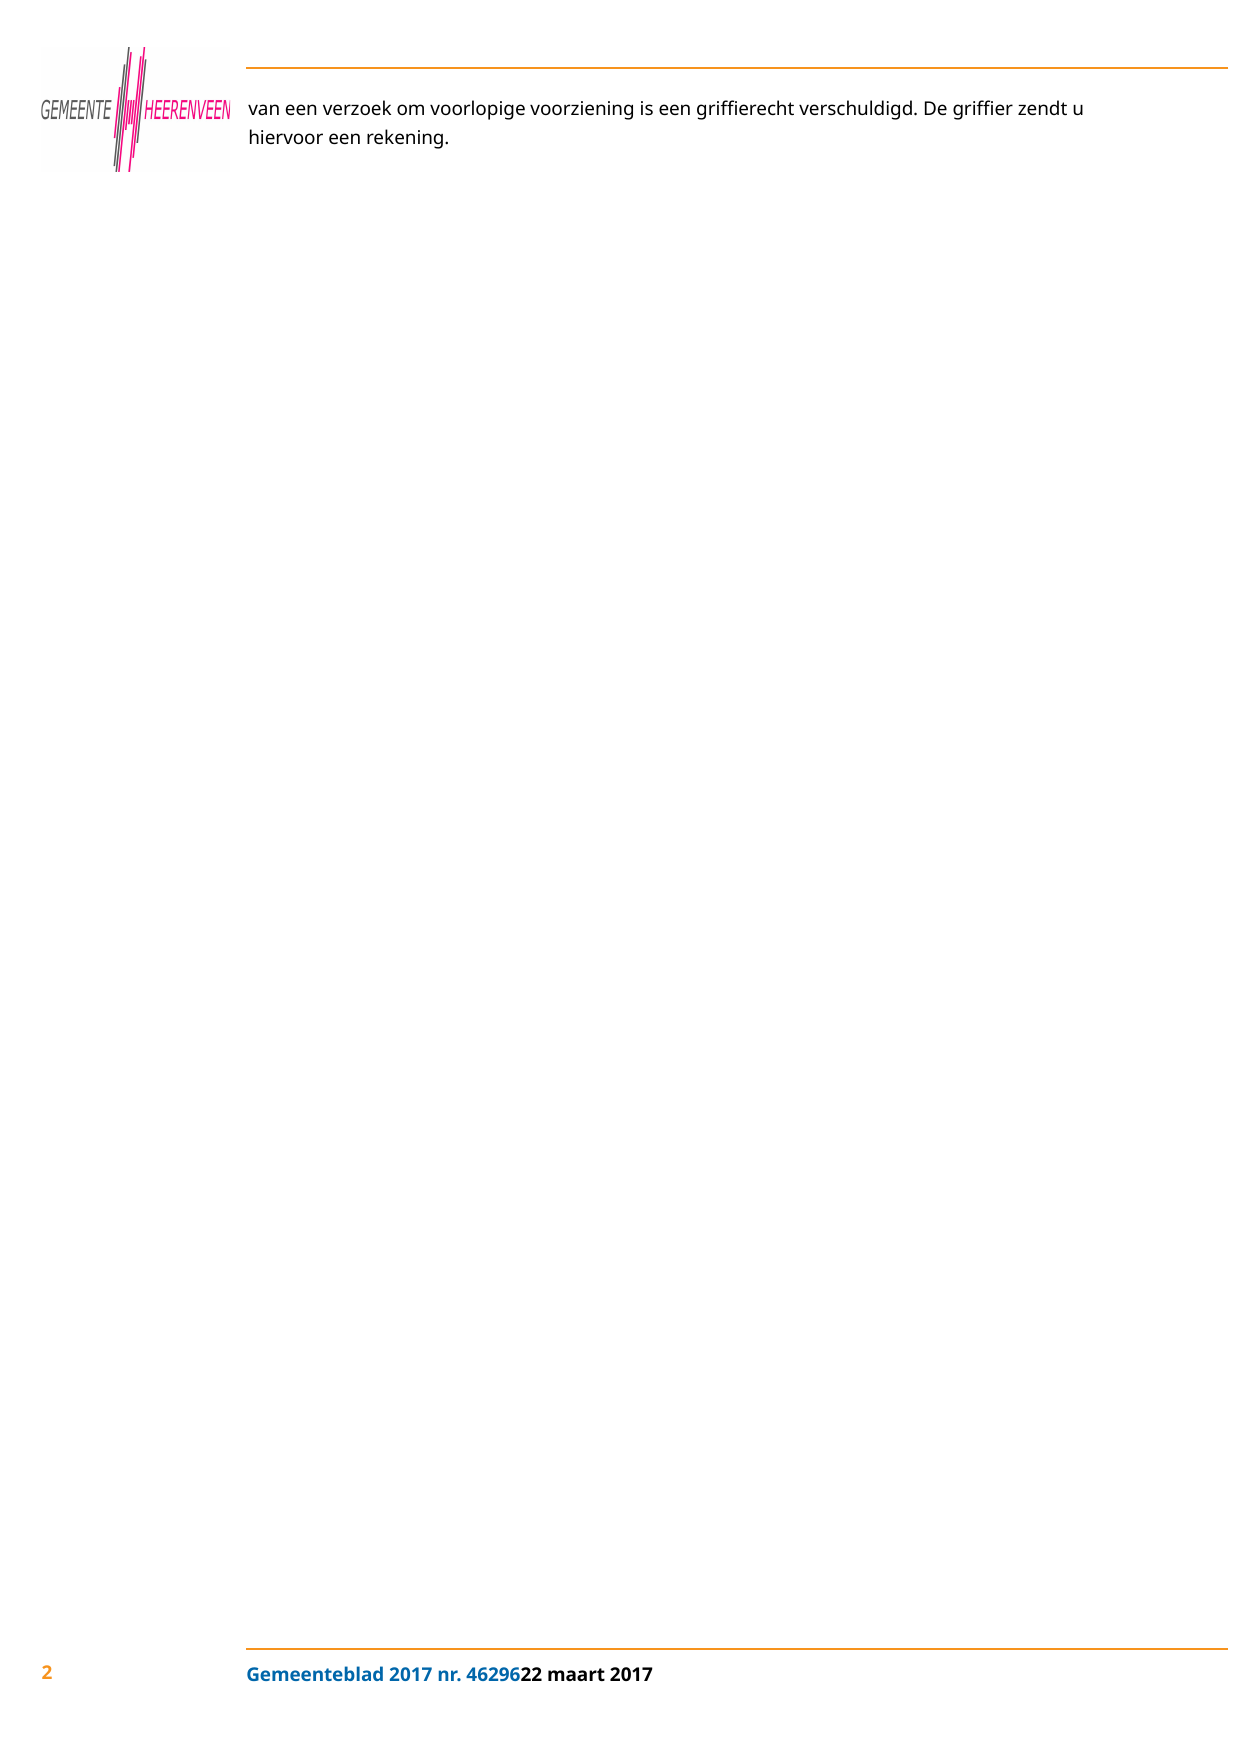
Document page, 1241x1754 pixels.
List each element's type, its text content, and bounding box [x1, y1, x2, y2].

picture [41, 47, 231, 172]
text van een verzoek om voorlopige voorziening is een griffierecht verschuldigd. De griffier zendt u hiervoor een rekening. [248, 95, 1152, 150]
